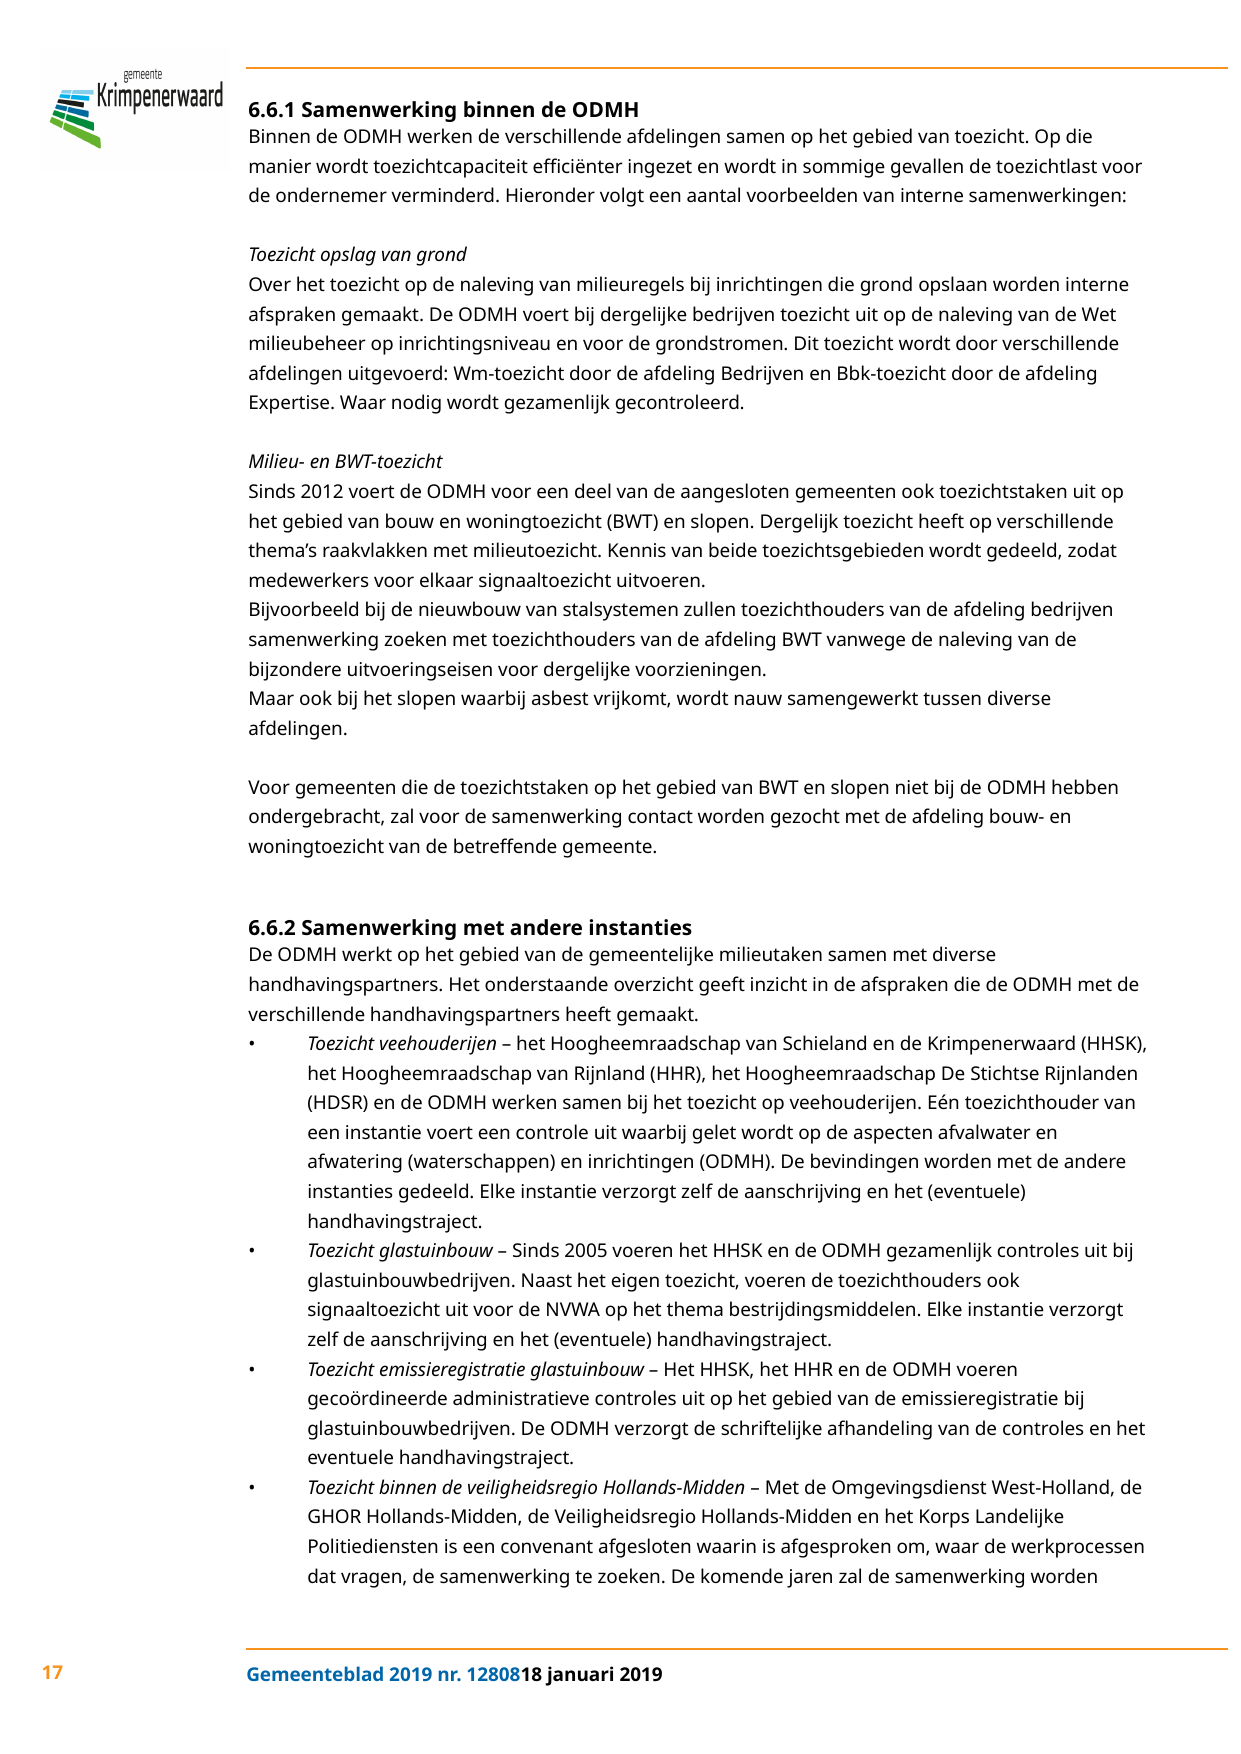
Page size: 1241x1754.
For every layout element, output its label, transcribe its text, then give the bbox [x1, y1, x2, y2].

picture [41, 47, 231, 172]
text Binnen de ODMH werken de verschillende afdelingen samen op het gebied van toezicht. Op die manier wordt toezichtcapaciteit efficiënter ingezet en wordt in sommige gevallen de toezichtlast voor de ondernemer verminderd. Hieronder volgt een aantal voorbeelden van interne samenwerkingen: [248, 123, 1152, 208]
list Toezicht glastuinbouw – Sinds 2005 voeren het HHSK en de ODMH gezamenlijk controles uit bij glastuinbouwbedrijven. Naast het eigen toezicht, voeren de toezichthouders ook signaaltoezicht uit voor de NVWA op het thema bestrijdingsmiddelen. Elke instantie verzorgt zelf de aanschrijving en het (eventuele) handhavingstraject. [248, 1237, 1152, 1352]
text Maar ook bij het slopen waarbij asbest vrijkomt, wordt nauw samengewerkt tussen diverse afdelingen. [248, 685, 1152, 741]
list Toezicht emissieregistratie glastuinbouw – Het HHSK, het HHR en de ODMH voeren gecoördineerde administratieve controles uit op het gebied van de emissieregistratie bij glastuinbouwbedrijven. De ODMH verzorgt de schriftelijke afhandeling van de controles en het eventuele handhavingstraject. [248, 1356, 1152, 1470]
list Toezicht binnen de veiligheidsregio Hollands-Midden – Met de Omgevingsdienst West-Holland, de GHOR Hollands-Midden, de Veiligheidsregio Hollands-Midden en het Korps Landelijke Politiediensten is een convenant afgesloten waarin is afgesproken om, waar de werkprocessen dat vragen, de samenwerking te zoeken. De komende jaren zal de samenwerking worden [248, 1474, 1152, 1589]
text Bijvoorbeeld bij de nieuwbouw van stalsystemen zullen toezichthouders van de afdeling bedrijven samenwerking zoeken met toezichthouders van de afdeling BWT vanwege de naleving van de bijzondere uitvoeringseisen voor dergelijke voorzieningen. [248, 597, 1152, 681]
text Milieu- en BWT-toezicht [248, 449, 1152, 474]
text Voor gemeenten die de toezichtstaken op het gebied van BWT en slopen niet bij de ODMH hebben ondergebracht, zal voor de samenwerking contact worden gezocht met de afdeling bouw- en woningtoezicht van de betreffende gemeente. [248, 774, 1152, 859]
text 6.6.2 Samenwerking met andere instanties [248, 913, 1152, 942]
text Sinds 2012 voert de ODMH voor een deel van de aangesloten gemeenten ook toezichtstaken uit op het gebied van bouw en woningtoezicht (BWT) en slopen. Dergelijk toezicht heeft op verschillende thema’s raakvlakken met milieutoezicht. Kennis van beide toezichtsgebieden wordt gedeeld, zodat medewerkers voor elkaar signaaltoezicht uitvoeren. [248, 478, 1152, 593]
text Over het toezicht op de naleving van milieuregels bij inrichtingen die grond opslaan worden interne afspraken gemaakt. De ODMH voert bij dergelijke bedrijven toezicht uit op de naleving van de Wet milieubeheer op inrichtingsniveau en voor de grondstromen. Dit toezicht wordt door verschillende afdelingen uitgevoerd: Wm-toezicht door de afdeling Bedrijven en Bbk-toezicht door de afdeling Expertise. Waar nodig wordt gezamenlijk gecontroleerd. [248, 271, 1152, 415]
text 6.6.1 Samenwerking binnen de ODMH [248, 95, 1152, 123]
text Toezicht opslag van grond [248, 242, 1152, 267]
list Toezicht veehouderijen – het Hoogheemraadschap van Schieland en de Krimpenerwaard (HHSK), het Hoogheemraadschap van Rijnland (HHR), het Hoogheemraadschap De Stichtse Rijnlanden (HDSR) en de ODMH werken samen bij het toezicht op veehouderijen. Eén toezichthouder van een instantie voert een controle uit waarbij gelet wordt op de aspecten afvalwater en afwatering (waterschappen) en inrichtingen (ODMH). De bevindingen worden met de andere instanties gedeeld. Elke instantie verzorgt zelf de aanschrijving en het (eventuele) handhavingstraject. [248, 1030, 1152, 1234]
text De ODMH werkt op het gebied van de gemeentelijke milieutaken samen met diverse handhavingspartners. Het onderstaande overzicht geeft inzicht in de afspraken die de ODMH met de verschillende handhavingspartners heeft gemaakt. [248, 942, 1152, 1027]
